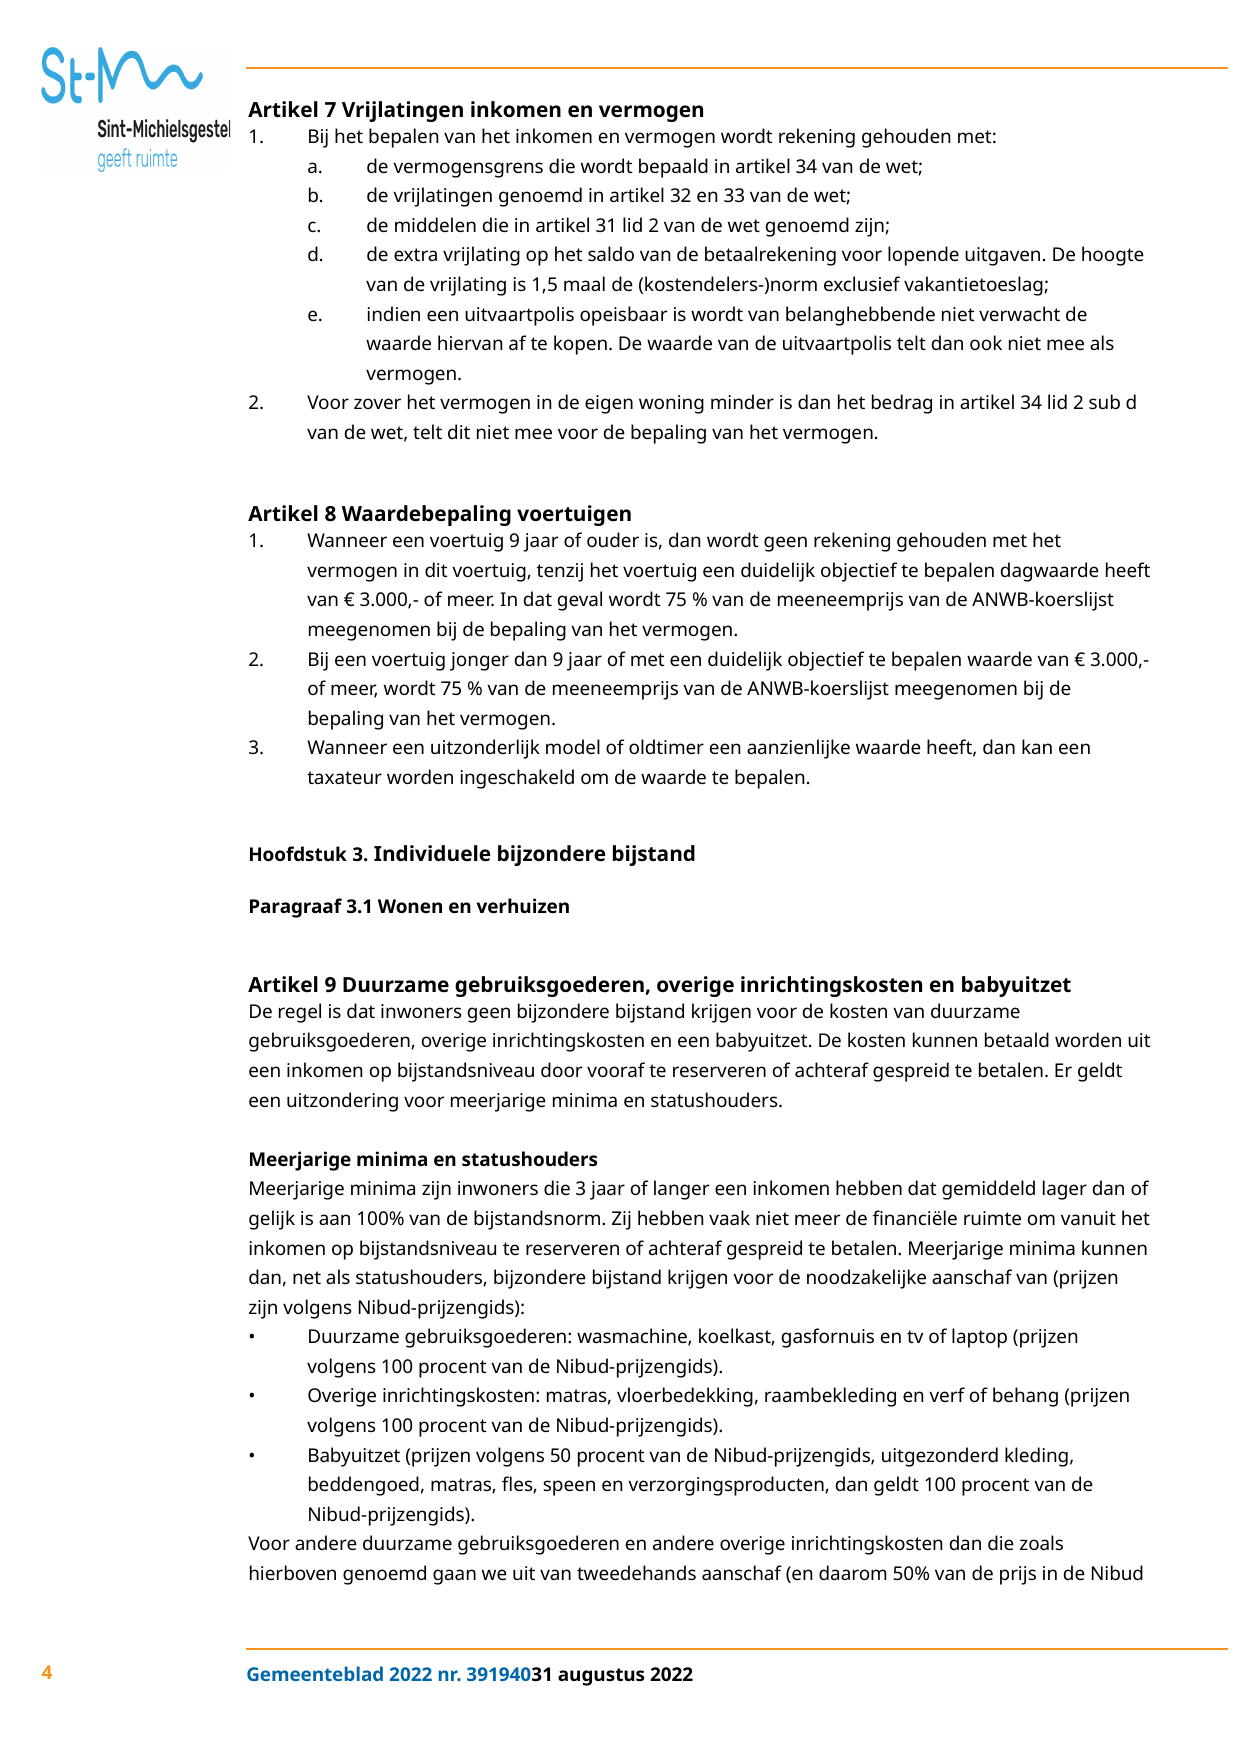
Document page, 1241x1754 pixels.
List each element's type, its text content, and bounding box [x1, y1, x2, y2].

list de vrijlatingen genoemd in artikel 32 en 33 van de wet; [307, 182, 1152, 208]
list Duurzame gebruiksgoederen: wasmachine, koelkast, gasfornuis en tv of laptop (prijzen volgens 100 procent van de Nibud-prijzengids). [248, 1323, 1152, 1379]
list indien een uitvaartpolis opeisbaar is wordt van belanghebbende niet verwacht de waarde hiervan af te kopen. De waarde van de uitvaartpolis telt dan ook niet mee als vermogen. [307, 301, 1152, 386]
text Meerjarige minima zijn inwoners die 3 jaar of langer een inkomen hebben dat gemiddeld lager dan of gelijk is aan 100% van de bijstandsnorm. Zij hebben vaak niet meer de financiële ruimte om vanuit het inkomen op bijstandsniveau te reserveren of achteraf gespreid te betalen. Meerjarige minima kunnen dan, net als statushouders, bijzondere bijstand krijgen voor de noodzakelijke aanschaf van (prijzen zijn volgens Nibud-prijzengids): [248, 1176, 1152, 1320]
list de extra vrijlating op het saldo van de betaalrekening voor lopende uitgaven. De hoogte van de vrijlating is 1,5 maal de (kostendelers-)norm exclusief vakantietoeslag; [307, 242, 1152, 297]
list Overige inrichtingskosten: matras, vloerbedekking, raambekleding en verf of behang (prijzen volgens 100 procent van de Nibud-prijzengids). [248, 1383, 1152, 1438]
list de vermogensgrens die wordt bepaald in artikel 34 van de wet; [307, 153, 1152, 178]
picture [41, 47, 231, 172]
text Meerjarige minima en statushouders [248, 1146, 1152, 1172]
list Wanneer een uitzonderlijk model of oldtimer een aanzienlijke waarde heeft, dan kan een taxateur worden ingeschakeld om de waarde te bepalen. [248, 734, 1152, 790]
list Bij een voertuig jonger dan 9 jaar of met een duidelijk objectief te bepalen waarde van € 3.000,- of meer, wordt 75 % van de meeneemprijs van de ANWB-koerslijst meegenomen bij de bepaling van het vermogen. [248, 646, 1152, 731]
text Artikel 7 Vrijlatingen inkomen en vermogen [248, 95, 1152, 123]
list Voor zover het vermogen in de eigen woning minder is dan het bedrag in artikel 34 lid 2 sub d van de wet, telt dit niet mee voor de bepaling van het vermogen. [248, 389, 1152, 445]
text Voor andere duurzame gebruiksgoederen en andere overige inrichtingskosten dan die zoals hierboven genoemd gaan we uit van tweedehands aanschaf (en daarom 50% van de prijs in de Nibud [248, 1531, 1152, 1586]
text Paragraaf 3.1 Wonen en verhuizen [248, 893, 1152, 919]
text Hoofdstuk 3. Individuele bijzondere bijstand [248, 839, 1152, 868]
list Bij het bepalen van het inkomen en vermogen wordt rekening gehouden met: [248, 123, 1152, 149]
text Artikel 8 Waardebepaling voertuigen [248, 499, 1152, 527]
list de middelen die in artikel 31 lid 2 van de wet genoemd zijn; [307, 212, 1152, 238]
text De regel is dat inwoners geen bijzondere bijstand krijgen voor de kosten van duurzame gebruiksgoederen, overige inrichtingskosten en een babyuitzet. De kosten kunnen betaald worden uit een inkomen op bijstandsniveau door vooraf te reserveren of achteraf gespreid te betalen. Er geldt een uitzondering voor meerjarige minima en statushouders. [248, 998, 1152, 1113]
list Wanneer een voertuig 9 jaar of ouder is, dan wordt geen rekening gehouden met het vermogen in dit voertuig, tenzij het voertuig een duidelijk objectief te bepalen dagwaarde heeft van € 3.000,- of meer. In dat geval wordt 75 % van de meeneemprijs van de ANWB-koerslijst meegenomen bij de bepaling van het vermogen. [248, 527, 1152, 642]
text Artikel 9 Duurzame gebruiksgoederen, overige inrichtingskosten en babyuitzet [248, 970, 1152, 998]
list Babyuitzet (prijzen volgens 50 procent van de Nibud-prijzengids, uitgezonderd kleding, beddengoed, matras, fles, speen en verzorgingsproducten, dan geldt 100 procent van de Nibud-prijzengids). [248, 1442, 1152, 1527]
